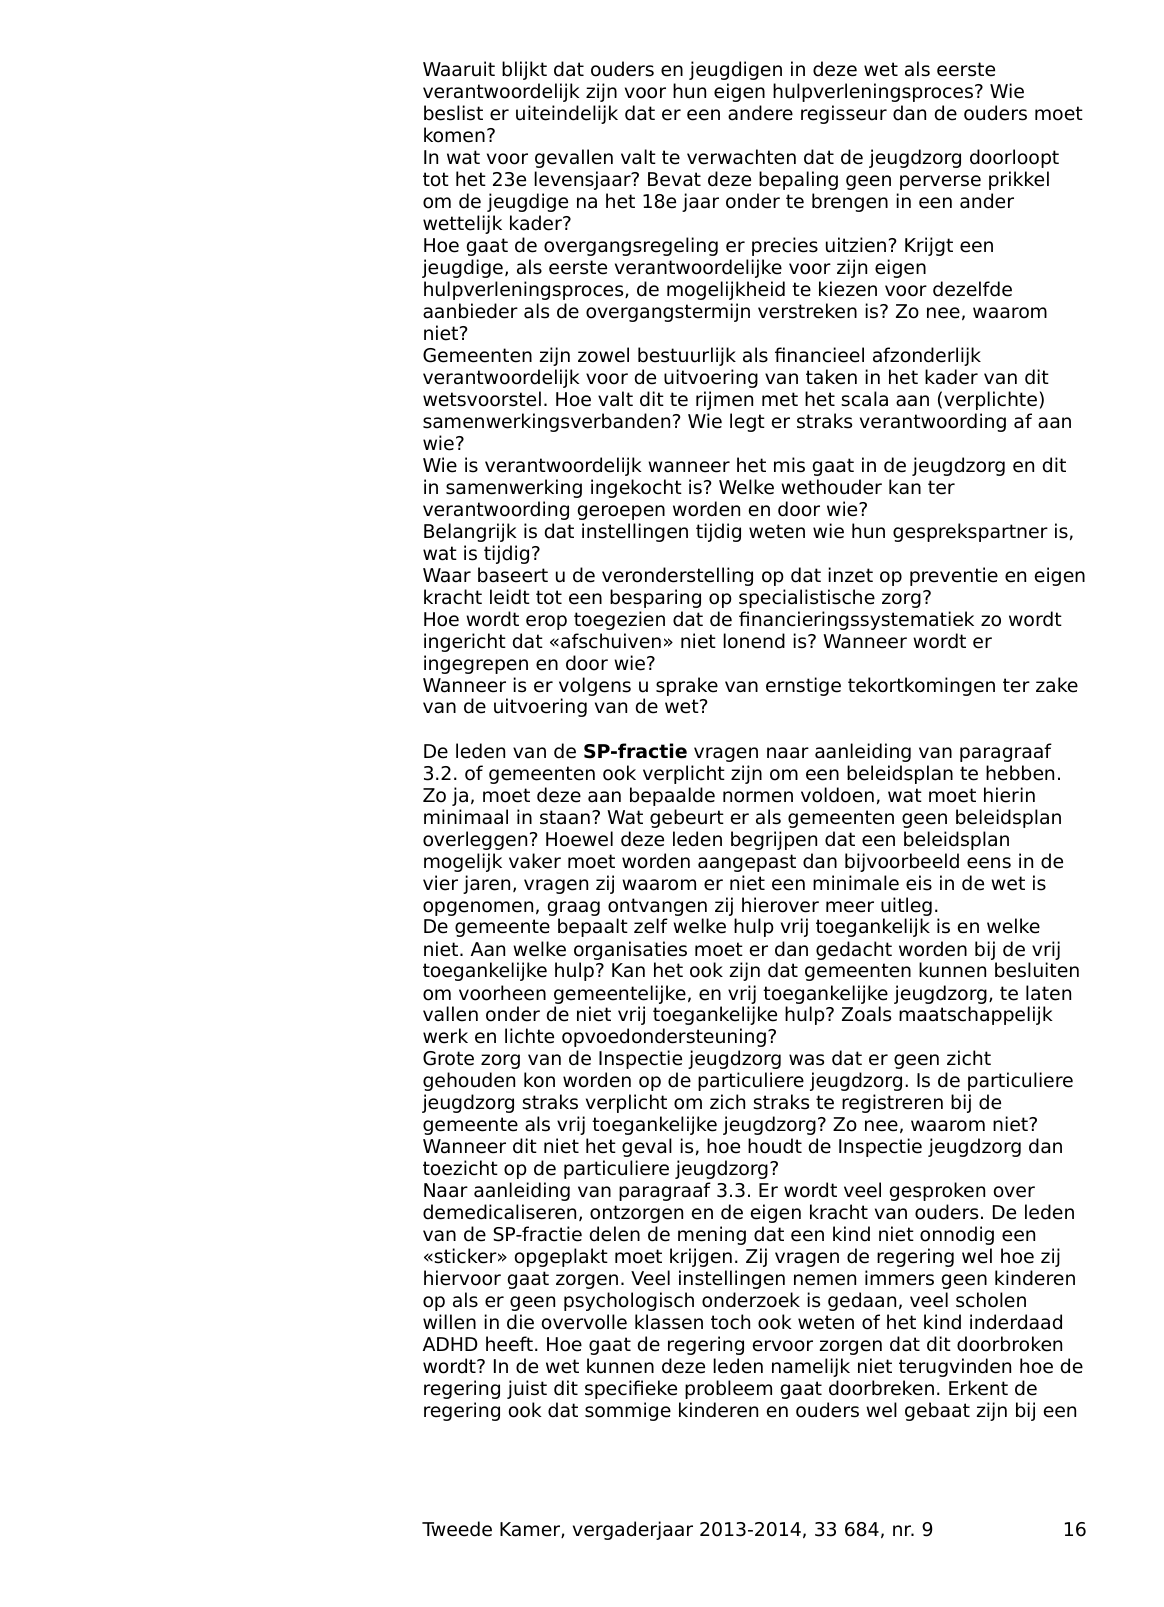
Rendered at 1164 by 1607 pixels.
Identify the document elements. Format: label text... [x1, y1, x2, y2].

text De leden van de SP-fractie vragen naar aanleiding van paragraaf 3.2. of gemeenten ook verplicht zijn om een beleidsplan te hebben. Zo ja, moet deze aan bepaalde normen voldoen, wat moet hierin minimaal in staan? Wat gebeurt er als gemeenten geen beleidsplan overleggen? Hoewel deze leden begrijpen dat een beleidsplan mogelijk vaker moet worden aangepast dan bijvoorbeeld eens in de vier jaren, vragen zij waarom er niet een minimale eis in de wet is opgenomen, graag ontvangen zij hierover meer uitleg. [422, 741, 1087, 916]
text In wat voor gevallen valt te verwachten dat de jeugdzorg doorloopt tot het 23e levensjaar? Bevat deze bepaling geen perverse prikkel om de jeugdige na het 18e jaar onder te brengen in een ander wettelijk kader? [422, 147, 1087, 235]
text Grote zorg van de Inspectie jeugdzorg was dat er geen zicht gehouden kon worden op de particuliere jeugdzorg. Is de particuliere jeugdzorg straks verplicht om zich straks te registreren bij de gemeente als vrij toegankelijke jeugdzorg? Zo nee, waarom niet? Wanneer dit niet het geval is, hoe houdt de Inspectie jeugdzorg dan toezicht op de particuliere jeugdzorg? [422, 1048, 1087, 1180]
text Waaruit blijkt dat ouders en jeugdigen in deze wet als eerste verantwoordelijk zijn voor hun eigen hulpverleningsproces? Wie beslist er uiteindelijk dat er een andere regisseur dan de ouders moet komen? [422, 59, 1087, 147]
text Gemeenten zijn zowel bestuurlijk als financieel afzonderlijk verantwoordelijk voor de uitvoering van taken in het kader van dit wetsvoorstel. Hoe valt dit te rijmen met het scala aan (verplichte) samenwerkingsverbanden? Wie legt er straks verantwoording af aan wie? [422, 345, 1087, 455]
text Naar aanleiding van paragraaf 3.3. Er wordt veel gesproken over demedicaliseren, ontzorgen en de eigen kracht van ouders. De leden van de SP-fractie delen de mening dat een kind niet onnodig een «sticker» opgeplakt moet krijgen. Zij vragen de regering wel hoe zij hiervoor gaat zorgen. Veel instellingen nemen immers geen kinderen op als er geen psychologisch onderzoek is gedaan, veel scholen willen in die overvolle klassen toch ook weten of het kind inderdaad ADHD heeft. Hoe gaat de regering ervoor zorgen dat dit doorbroken wordt? In de wet kunnen deze leden namelijk niet terugvinden hoe de regering juist dit specifieke probleem gaat doorbreken. Erkent de regering ook dat sommige kinderen en ouders wel gebaat zijn bij een [422, 1180, 1087, 1422]
text Hoe gaat de overgangsregeling er precies uitzien? Krijgt een jeugdige, als eerste verantwoordelijke voor zijn eigen hulpverleningsproces, de mogelijkheid te kiezen voor dezelfde aanbieder als de overgangstermijn verstreken is? Zo nee, waarom niet? [422, 235, 1087, 345]
text De gemeente bepaalt zelf welke hulp vrij toegankelijk is en welke niet. Aan welke organisaties moet er dan gedacht worden bij de vrij toegankelijke hulp? Kan het ook zijn dat gemeenten kunnen besluiten om voorheen gemeentelijke, en vrij toegankelijke jeugdzorg, te laten vallen onder de niet vrij toegankelijke hulp? Zoals maatschappelijk werk en lichte opvoedondersteuning? [422, 916, 1087, 1048]
text Belangrijk is dat instellingen tijdig weten wie hun gesprekspartner is, wat is tijdig? [422, 521, 1087, 564]
text Hoe wordt erop toegezien dat de financieringssystematiek zo wordt ingericht dat «afschuiven» niet lonend is? Wanneer wordt er ingegrepen en door wie? [422, 608, 1087, 674]
text Wie is verantwoordelijk wanneer het mis gaat in de jeugdzorg en dit in samenwerking ingekocht is? Welke wethouder kan ter verantwoording geroepen worden en door wie? [422, 455, 1087, 521]
text Wanneer is er volgens u sprake van ernstige tekortkomingen ter zake van de uitvoering van de wet? [422, 674, 1087, 718]
text Waar baseert u de veronderstelling op dat inzet op preventie en eigen kracht leidt tot een besparing op specialistische zorg? [422, 564, 1087, 608]
